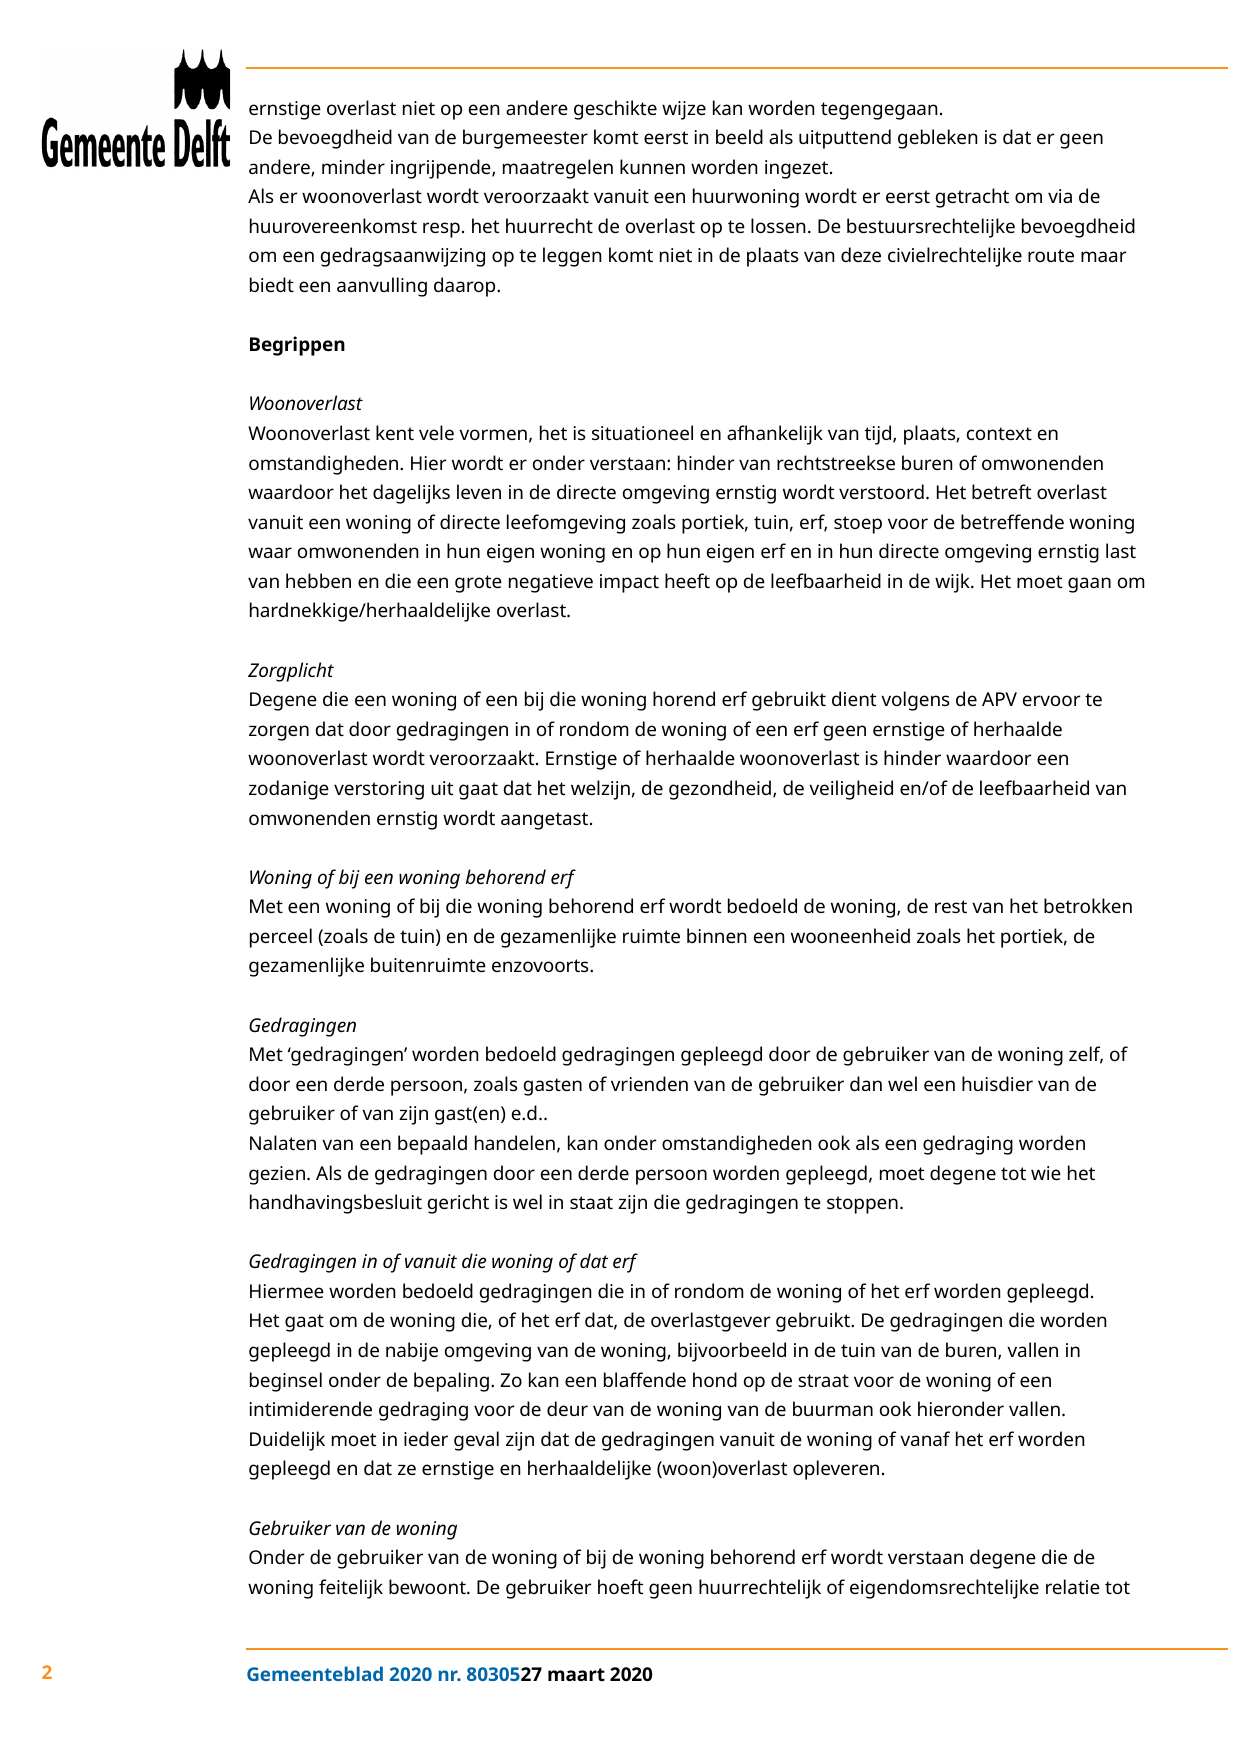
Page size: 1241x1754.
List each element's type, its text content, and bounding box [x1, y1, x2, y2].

text Onder de gebruiker van de woning of bij de woning behorend erf wordt verstaan degene die de woning feitelijk bewoont. De gebruiker hoeft geen huurrechtelijk of eigendomsrechtelijke relatie tot [248, 1544, 1152, 1600]
text Begrippen [248, 331, 1152, 357]
text Het gaat om de woning die, of het erf dat, de overlastgever gebruikt. De gedragingen die worden gepleegd in de nabije omgeving van de woning, bijvoorbeeld in de tuin van de buren, vallen in beginsel onder de bepaling. Zo kan een blaffende hond op de straat voor de woning of een intimiderende gedraging voor de deur van de woning van de buurman ook hieronder vallen. [248, 1308, 1152, 1422]
text De bevoegdheid van de burgemeester komt eerst in beeld als uitputtend gebleken is dat er geen andere, minder ingrijpende, maatregelen kunnen worden ingezet. [248, 124, 1152, 180]
text Met een woning of bij die woning behorend erf wordt bedoeld de woning, de rest van het betrokken perceel (zoals de tuin) en de gezamenlijke ruimte binnen een wooneenheid zoals het portiek, de gezamenlijke buitenruimte enzovoorts. [248, 893, 1152, 978]
text ernstige overlast niet op een andere geschikte wijze kan worden tegengegaan. [248, 95, 1152, 121]
text Zorgplicht [248, 657, 1152, 683]
text Woonoverlast kent vele vormen, het is situationeel en afhankelijk van tijd, plaats, context en omstandigheden. Hier wordt er onder verstaan: hinder van rechtstreekse buren of omwonenden waardoor het dagelijks leven in de directe omgeving ernstig wordt verstoord. Het betreft overlast vanuit een woning of directe leefomgeving zoals portiek, tuin, erf, stoep voor de betreffende woning waar omwonenden in hun eigen woning en op hun eigen erf en in hun directe omgeving ernstig last van hebben en die een grote negatieve impact heeft op de leefbaarheid in de wijk. Het moet gaan om hardnekkige/herhaaldelijke overlast. [248, 420, 1152, 623]
text Nalaten van een bepaald handelen, kan onder omstandigheden ook als een gedraging worden gezien. Als de gedragingen door een derde persoon worden gepleegd, moet degene tot wie het handhavingsbesluit gericht is wel in staat zijn die gedragingen te stoppen. [248, 1130, 1152, 1215]
text Gedragingen [248, 1012, 1152, 1038]
text Woning of bij een woning behorend erf [248, 864, 1152, 890]
text Woonoverlast [248, 391, 1152, 416]
text Als er woonoverlast wordt veroorzaakt vanuit een huurwoning wordt er eerst getracht om via de huurovereenkomst resp. het huurrecht de overlast op te lossen. De bestuursrechtelijke bevoegdheid om een gedragsaanwijzing op te leggen komt niet in de plaats van deze civielrechtelijke route maar biedt een aanvulling daarop. [248, 183, 1152, 298]
text Gedragingen in of vanuit die woning of dat erf [248, 1248, 1152, 1274]
text Gebruiker van de woning [248, 1515, 1152, 1541]
text Met ‘gedragingen’ worden bedoeld gedragingen gepleegd door de gebruiker van de woning zelf, of door een derde persoon, zoals gasten of vrienden van de gebruiker dan wel een huisdier van de gebruiker of van zijn gast(en) e.d.. [248, 1041, 1152, 1126]
text Degene die een woning of een bij die woning horend erf gebruikt dient volgens de APV ervoor te zorgen dat door gedragingen in of rondom de woning of een erf geen ernstige of herhaalde woonoverlast wordt veroorzaakt. Ernstige of herhaalde woonoverlast is hinder waardoor een zodanige verstoring uit gaat dat het welzijn, de gezondheid, de veiligheid en/of de leefbaarheid van omwonenden ernstig wordt aangetast. [248, 686, 1152, 831]
text Hiermee worden bedoeld gedragingen die in of rondom de woning of het erf worden gepleegd. [248, 1278, 1152, 1304]
picture [41, 47, 231, 172]
text Duidelijk moet in ieder geval zijn dat de gedragingen vanuit de woning of vanaf het erf worden gepleegd en dat ze ernstige en herhaaldelijke (woon)overlast opleveren. [248, 1426, 1152, 1481]
